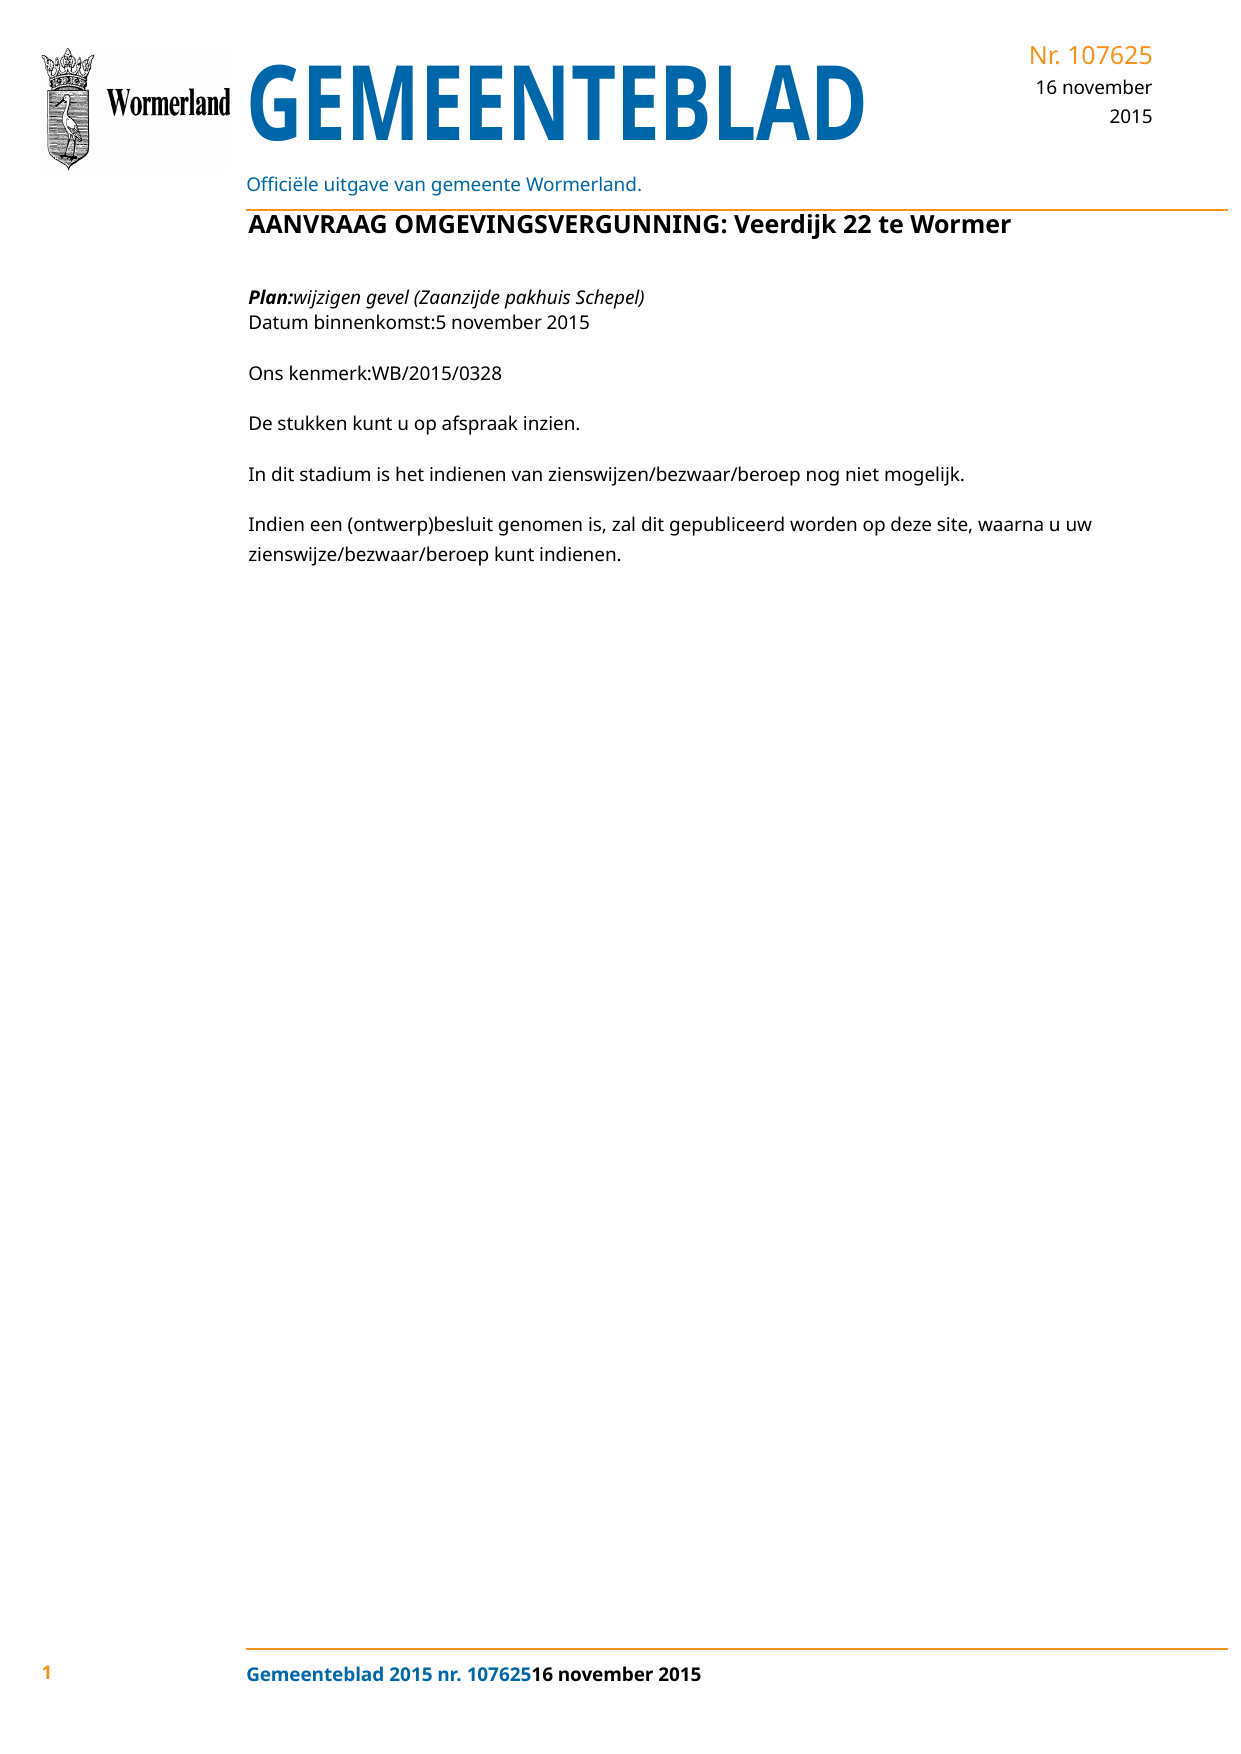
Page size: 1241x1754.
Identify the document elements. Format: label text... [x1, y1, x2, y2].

text Plan:wijzigen gevel (Zaanzijde pakhuis Schepel) [248, 284, 1152, 309]
text Ons kenmerk:WB/2015/0328 [248, 360, 1152, 386]
text AANVRAAG OMGEVINGSVERGUNNING: Veerdijk 22 te Wormer [248, 211, 1152, 241]
picture [41, 47, 231, 172]
text Datum binnenkomst:5 november 2015 [248, 309, 1152, 335]
text In dit stadium is het indienen van zienswijzen/bezwaar/beroep nog niet mogelijk. [248, 461, 1152, 487]
text De stukken kunt u op afspraak inzien. [248, 410, 1152, 436]
text Indien een (ontwerp)besluit genomen is, zal dit gepubliceerd worden op deze site, waarna u uw zienswijze/bezwaar/beroep kunt indienen. [248, 511, 1152, 567]
